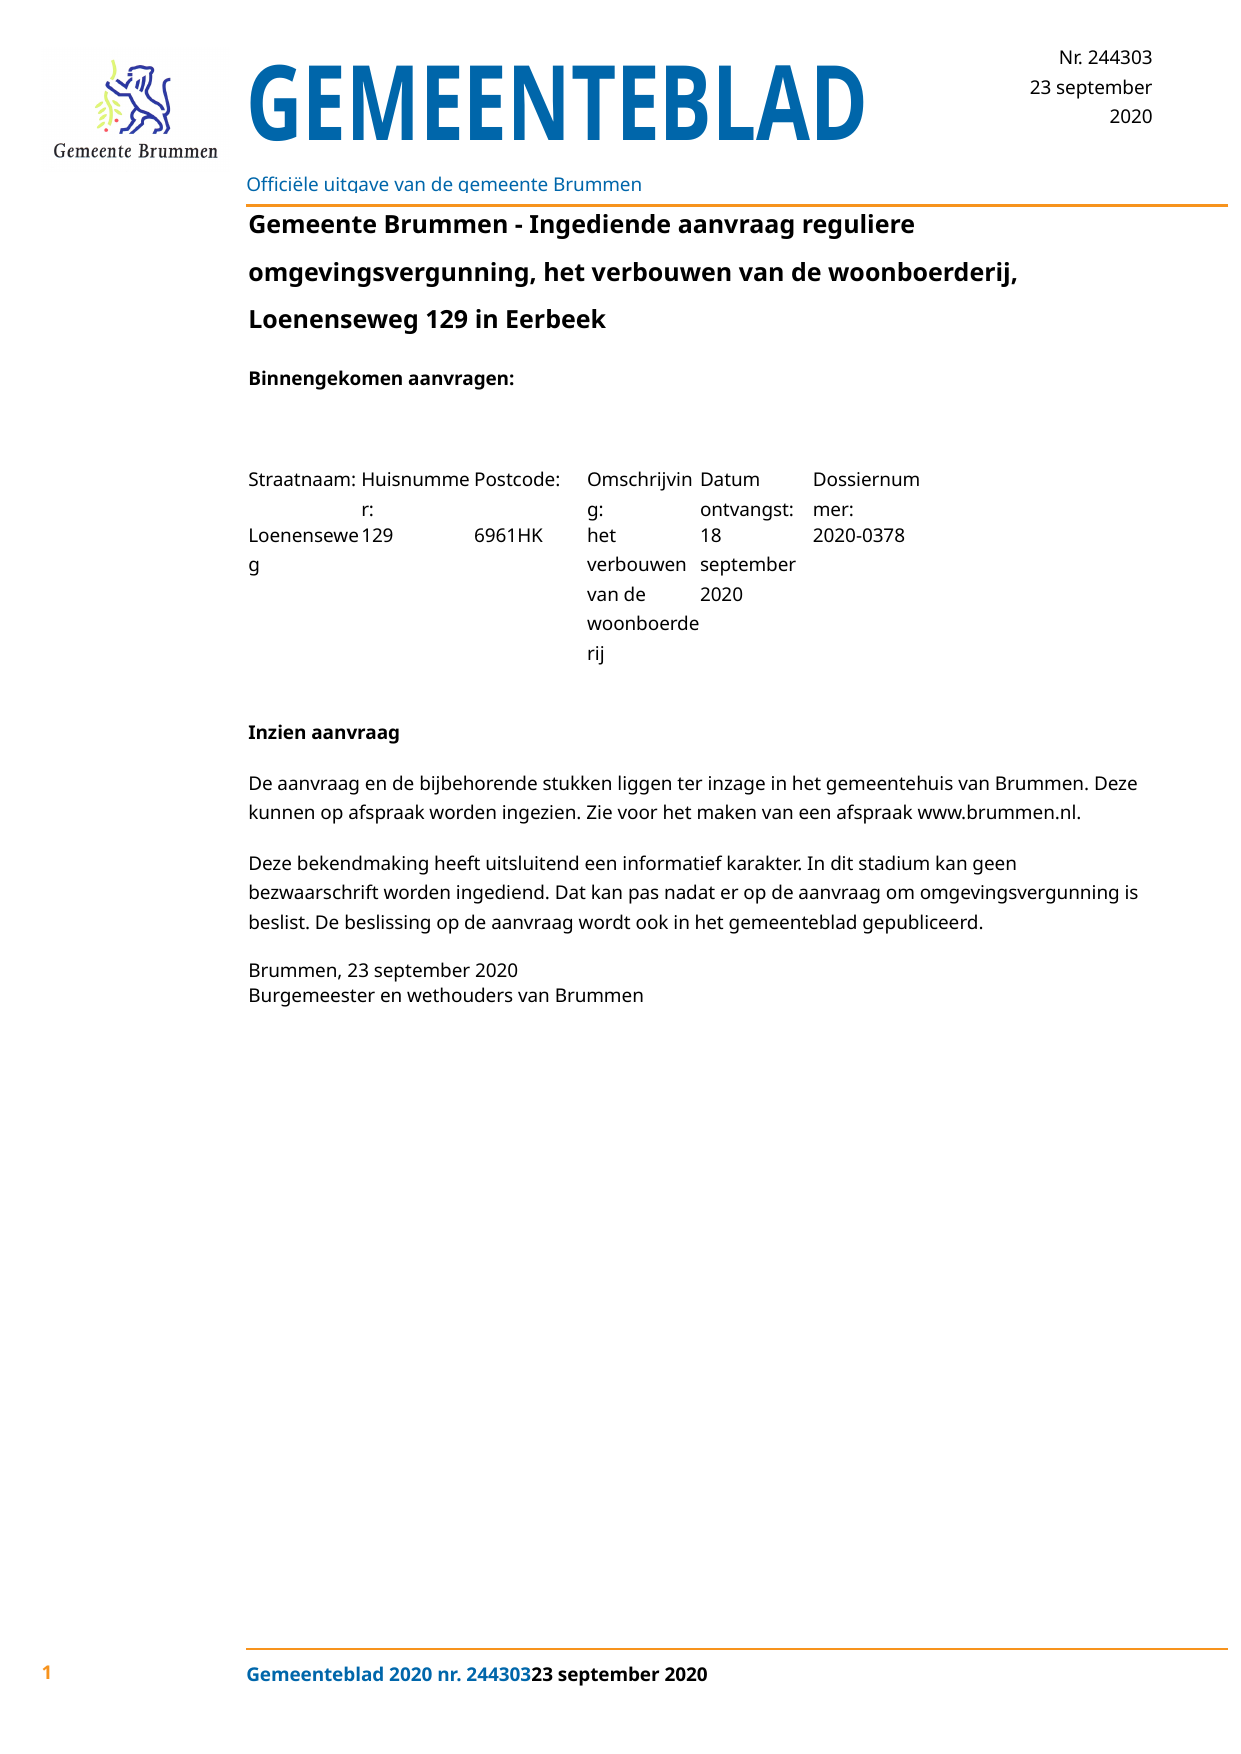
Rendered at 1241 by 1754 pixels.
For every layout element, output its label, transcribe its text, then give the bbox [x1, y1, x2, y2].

table_header Postcode: [474, 466, 587, 522]
table_cell het verbouwen van de woonboerderij [587, 522, 700, 666]
table_cell [1039, 522, 1152, 666]
text De aanvraag en de bijbehorende stukken liggen ter inzage in het gemeentehuis van Brummen. Deze kunnen op afspraak worden ingezien. Zie voor het maken van een afspraak www.brummen.nl. [248, 770, 1152, 825]
text Gemeente Brummen - Ingediende aanvraag reguliere omgevingsvergunning, het verbouwen van de woonboerderij, Loenenseweg 129 in Eerbeek [248, 207, 1152, 336]
table_header [1039, 466, 1152, 522]
table_cell 129 [361, 522, 474, 666]
table_header Huisnummer: [361, 466, 474, 522]
table_header Straatnaam: [248, 466, 361, 522]
table_cell 18 september 2020 [700, 522, 813, 666]
text Burgemeester en wethouders van Brummen [248, 983, 1152, 1008]
table_cell Loenenseweg [248, 522, 361, 666]
text Inzien aanvraag [248, 719, 1152, 745]
table_cell 2020-0378 [813, 522, 926, 666]
table_header [926, 466, 1038, 522]
picture [41, 47, 231, 172]
text Brummen, 23 september 2020 [248, 957, 1152, 983]
table_cell 6961HK [474, 522, 587, 666]
table_header Dossiernummer: [813, 466, 926, 522]
text Deze bekendmaking heeft uitsluitend een informatief karakter. In dit stadium kan geen bezwaarschrift worden ingediend. Dat kan pas nadat er op de aanvraag om omgevingsvergunning is beslist. De beslissing op de aanvraag wordt ook in het gemeenteblad gepubliceerd. [248, 850, 1152, 935]
table_header Datum ontvangst: [700, 466, 813, 522]
table_cell [926, 522, 1038, 666]
table_header Omschrijving: [587, 466, 700, 522]
text Binnengekomen aanvragen: [248, 366, 1152, 391]
